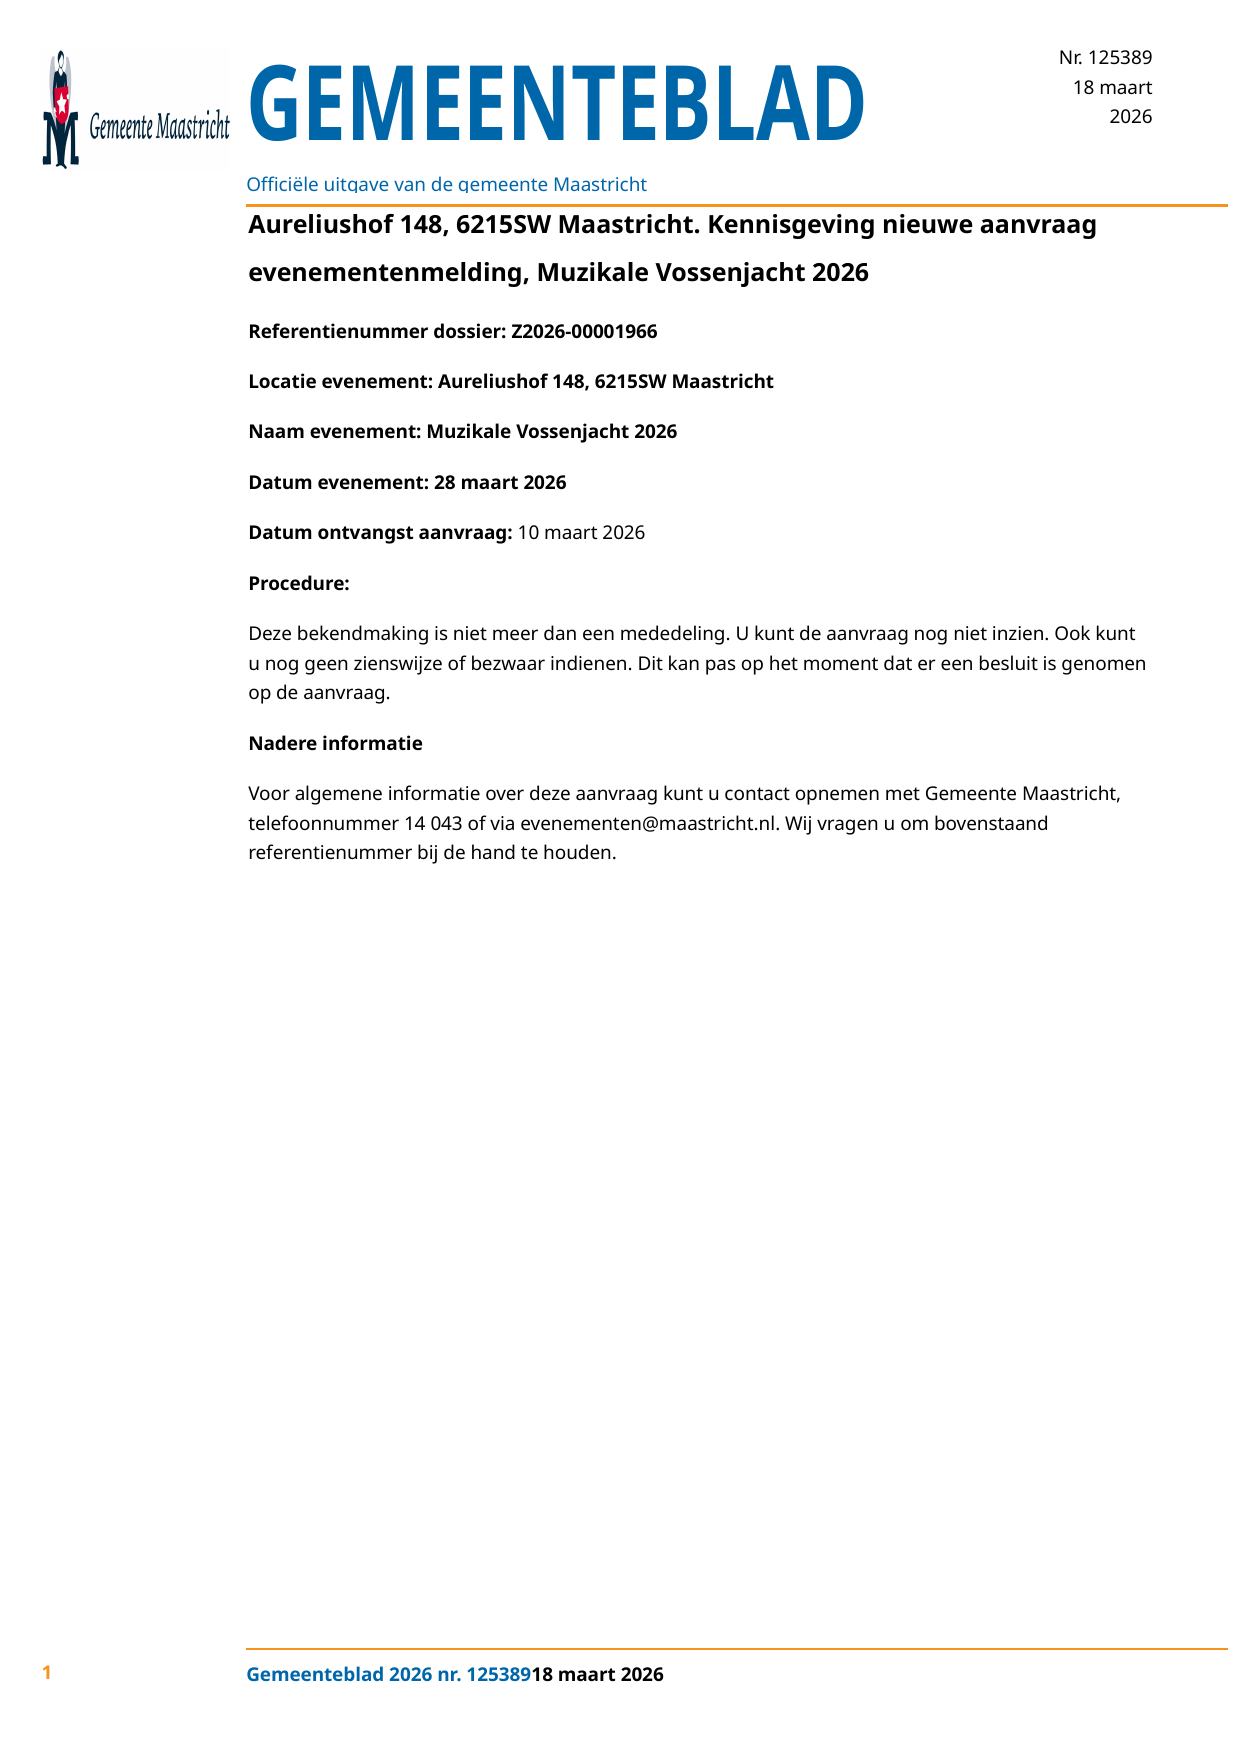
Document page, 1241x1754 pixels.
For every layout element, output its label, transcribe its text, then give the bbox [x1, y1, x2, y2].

text Referentienummer dossier: Z2026-00001966 [248, 318, 1152, 344]
picture [41, 47, 231, 172]
text Datum evenement: 28 maart 2026 [248, 469, 1152, 495]
text Datum ontvangst aanvraag: 10 maart 2026 [248, 519, 1152, 545]
text Deze bekendmaking is niet meer dan een mededeling. U kunt de aanvraag nog niet inzien. Ook kunt u nog geen zienswijze of bezwaar indienen. Dit kan pas op het moment dat er een besluit is genomen op de aanvraag. [248, 620, 1152, 705]
text Naam evenement: Muzikale Vossenjacht 2026 [248, 419, 1152, 444]
text Voor algemene informatie over deze aanvraag kunt u contact opnemen met Gemeente Maastricht, telefoonnummer 14 043 of via evenementen@maastricht.nl. Wij vragen u om bovenstaand referentienummer bij de hand te houden. [248, 780, 1152, 865]
text Procedure: [248, 570, 1152, 596]
text Nadere informatie [248, 730, 1152, 756]
text Locatie evenement: Aureliushof 148, 6215SW Maastricht [248, 368, 1152, 394]
text Aureliushof 148, 6215SW Maastricht. Kennisgeving nieuwe aanvraag evenementenmelding, Muzikale Vossenjacht 2026 [248, 207, 1152, 288]
